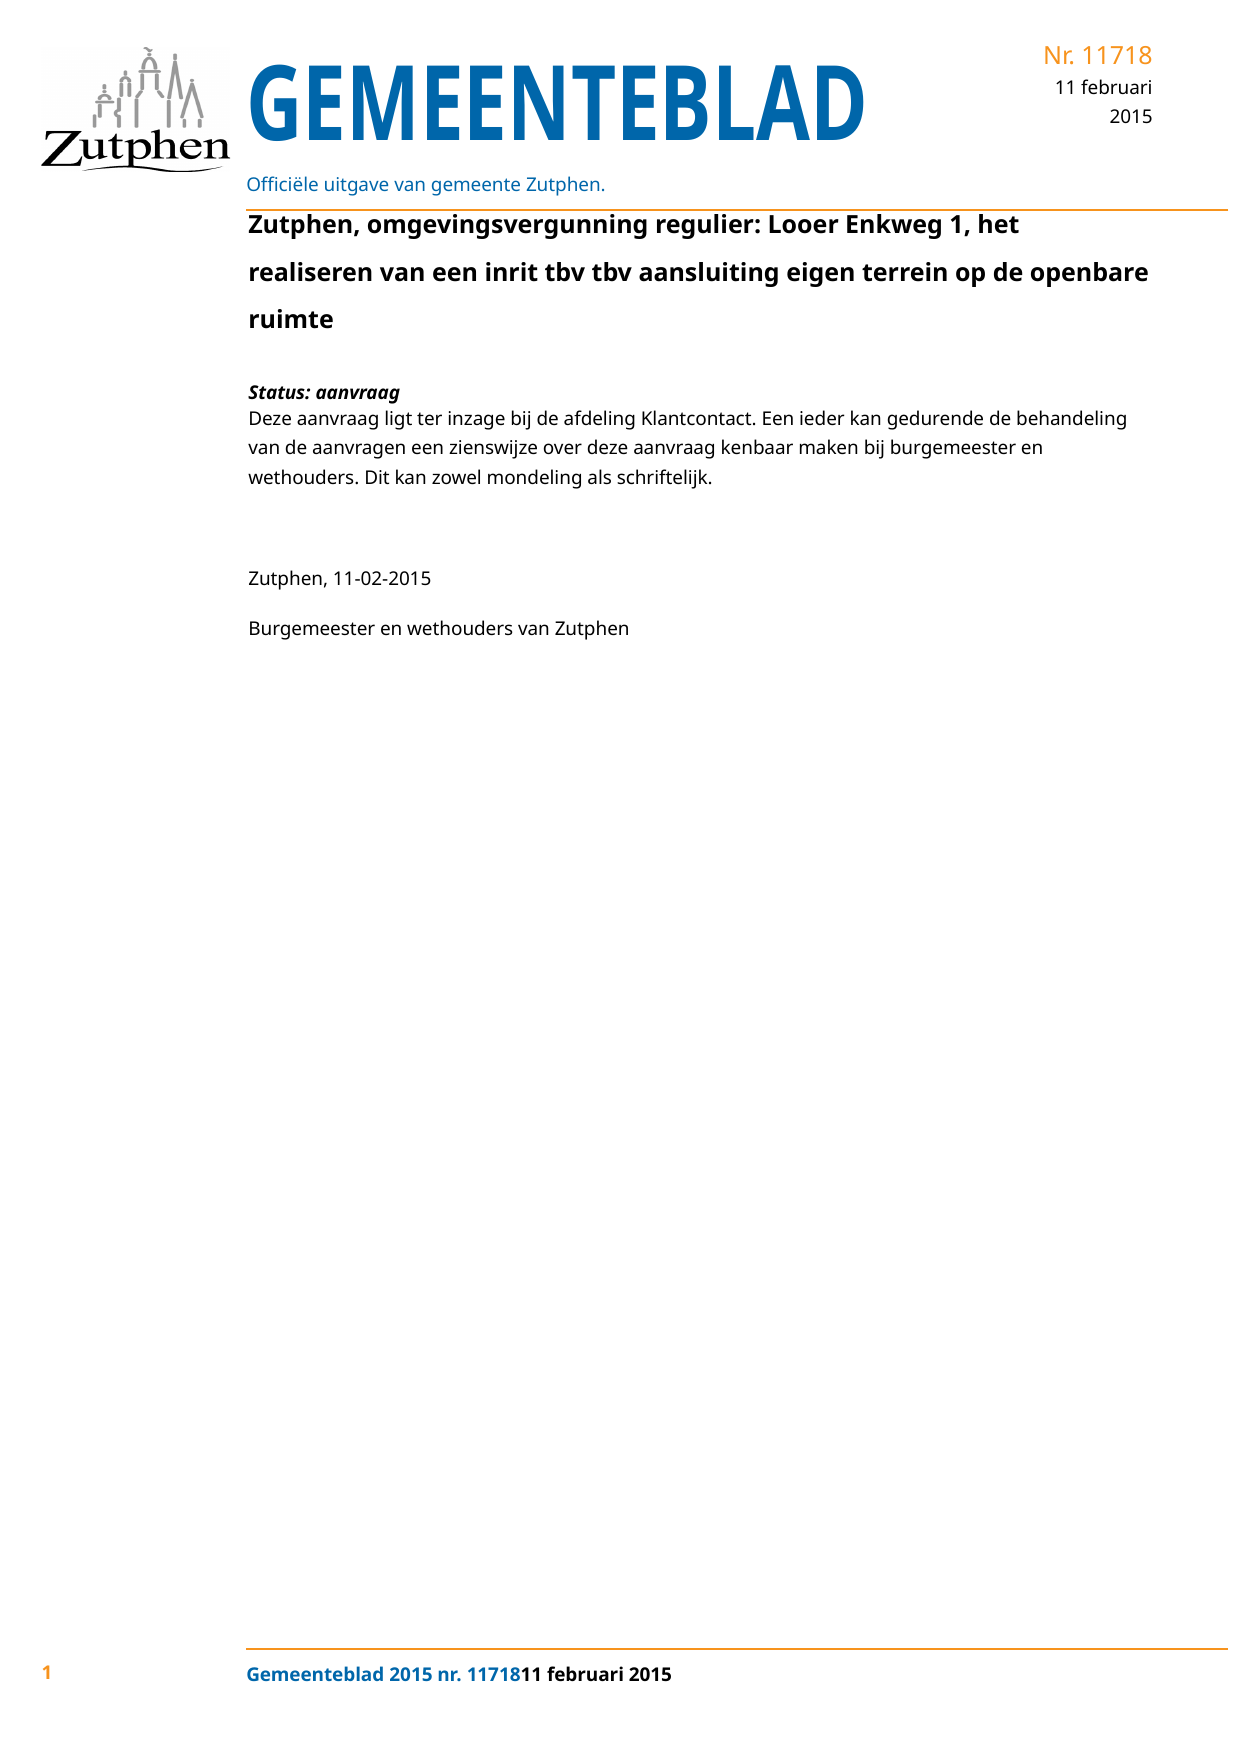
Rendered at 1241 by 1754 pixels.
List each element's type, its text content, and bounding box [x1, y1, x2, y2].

picture [41, 47, 231, 172]
text Burgemeester en wethouders van Zutphen [248, 615, 1152, 641]
text Status: aanvraag [248, 379, 1152, 405]
text Zutphen, omgevingsvergunning regulier: Looer Enkweg 1, het realiseren van een inrit tbv tbv aansluiting eigen terrein op de openbare ruimte [248, 211, 1152, 336]
text Zutphen, 11-02-2015 [248, 565, 1152, 591]
text Deze aanvraag ligt ter inzage bij de afdeling Klantcontact. Een ieder kan gedurende de behandeling van de aanvragen een zienswijze over deze aanvraag kenbaar maken bij burgemeester en wethouders. Dit kan zowel mondeling als schriftelijk. [248, 405, 1152, 490]
